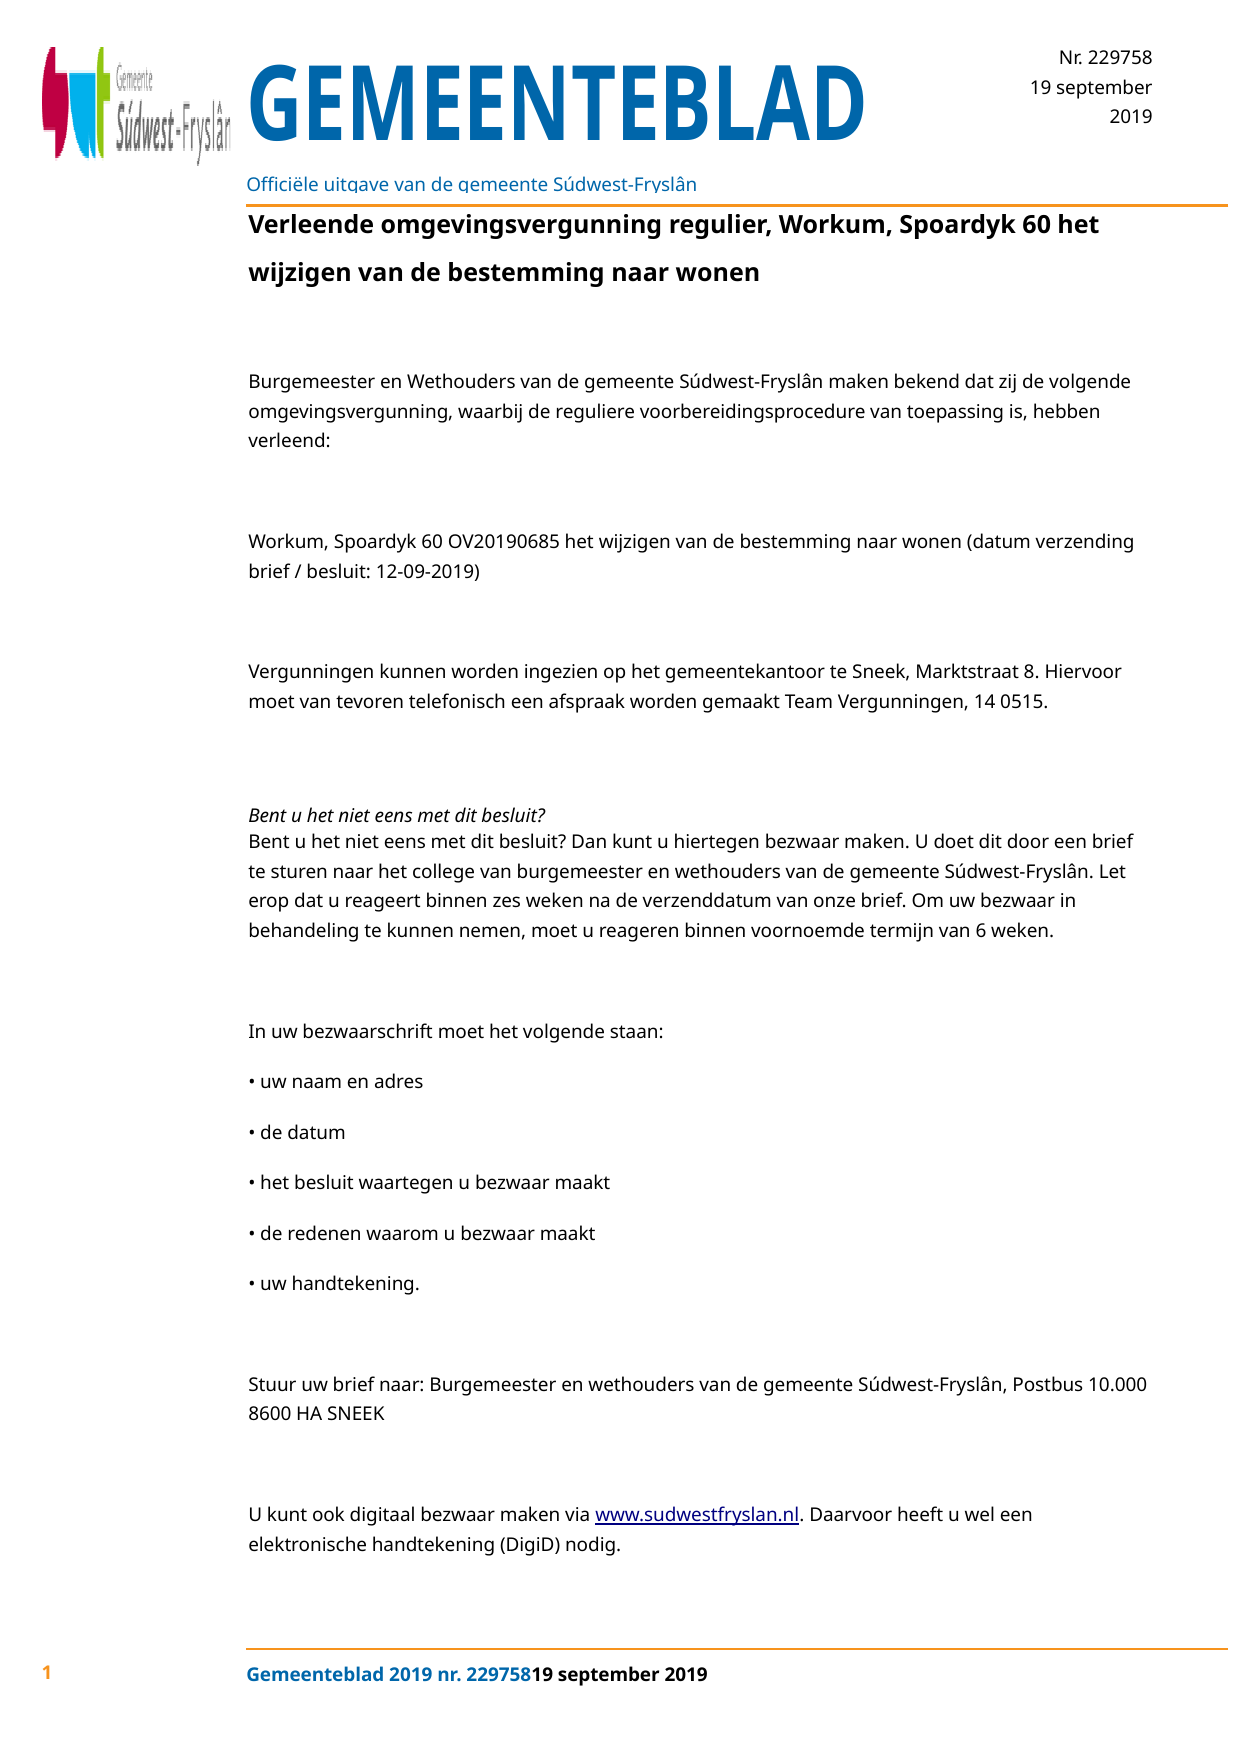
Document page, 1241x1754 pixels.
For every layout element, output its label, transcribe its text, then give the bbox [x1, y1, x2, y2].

text Burgemeester en Wethouders van de gemeente Súdwest-Fryslân maken bekend dat zij de volgende omgevingsvergunning, waarbij de reguliere voorbereidingsprocedure van toepassing is, hebben verleend: [248, 368, 1152, 453]
text • het besluit waartegen u bezwaar maakt [248, 1169, 1152, 1195]
text • de datum [248, 1119, 1152, 1144]
text Workum, Spoardyk 60 OV20190685 het wijzigen van de bestemming naar wonen (datum verzending brief / besluit: 12-09-2019) [248, 528, 1152, 584]
text In uw bezwaarschrift moet het volgende staan: [248, 1018, 1152, 1044]
text Verleende omgevingsvergunning regulier, Workum, Spoardyk 60 het wijzigen van de bestemming naar wonen [248, 207, 1152, 288]
text • uw handtekening. [248, 1270, 1152, 1296]
picture [41, 47, 231, 172]
text Vergunningen kunnen worden ingezien op het gemeentekantoor te Sneek, Marktstraat 8. Hiervoor moet van tevoren telefonisch een afspraak worden gemaakt Team Vergunningen, 14 0515. [248, 659, 1152, 714]
text • de redenen waarom u bezwaar maakt [248, 1220, 1152, 1245]
text • uw naam en adres [248, 1068, 1152, 1094]
text Bent u het niet eens met dit besluit? [248, 803, 1152, 828]
text U kunt ook digitaal bezwaar maken via www.sudwestfryslan.nl. Daarvoor heeft u wel een elektronische handtekening (DigiD) nodig. [248, 1501, 1152, 1557]
text Bent u het niet eens met dit besluit? Dan kunt u hiertegen bezwaar maken. U doet dit door een brief te sturen naar het college van burgemeester en wethouders van de gemeente Súdwest-Fryslân. Let erop dat u reageert binnen zes weken na de verzenddatum van onze brief. Om uw bezwaar in behandeling te kunnen nemen, moet u reageren binnen voornoemde termijn van 6 weken. [248, 828, 1152, 943]
text Stuur uw brief naar: Burgemeester en wethouders van de gemeente Súdwest-Fryslân, Postbus 10.000 8600 HA SNEEK [248, 1371, 1152, 1426]
